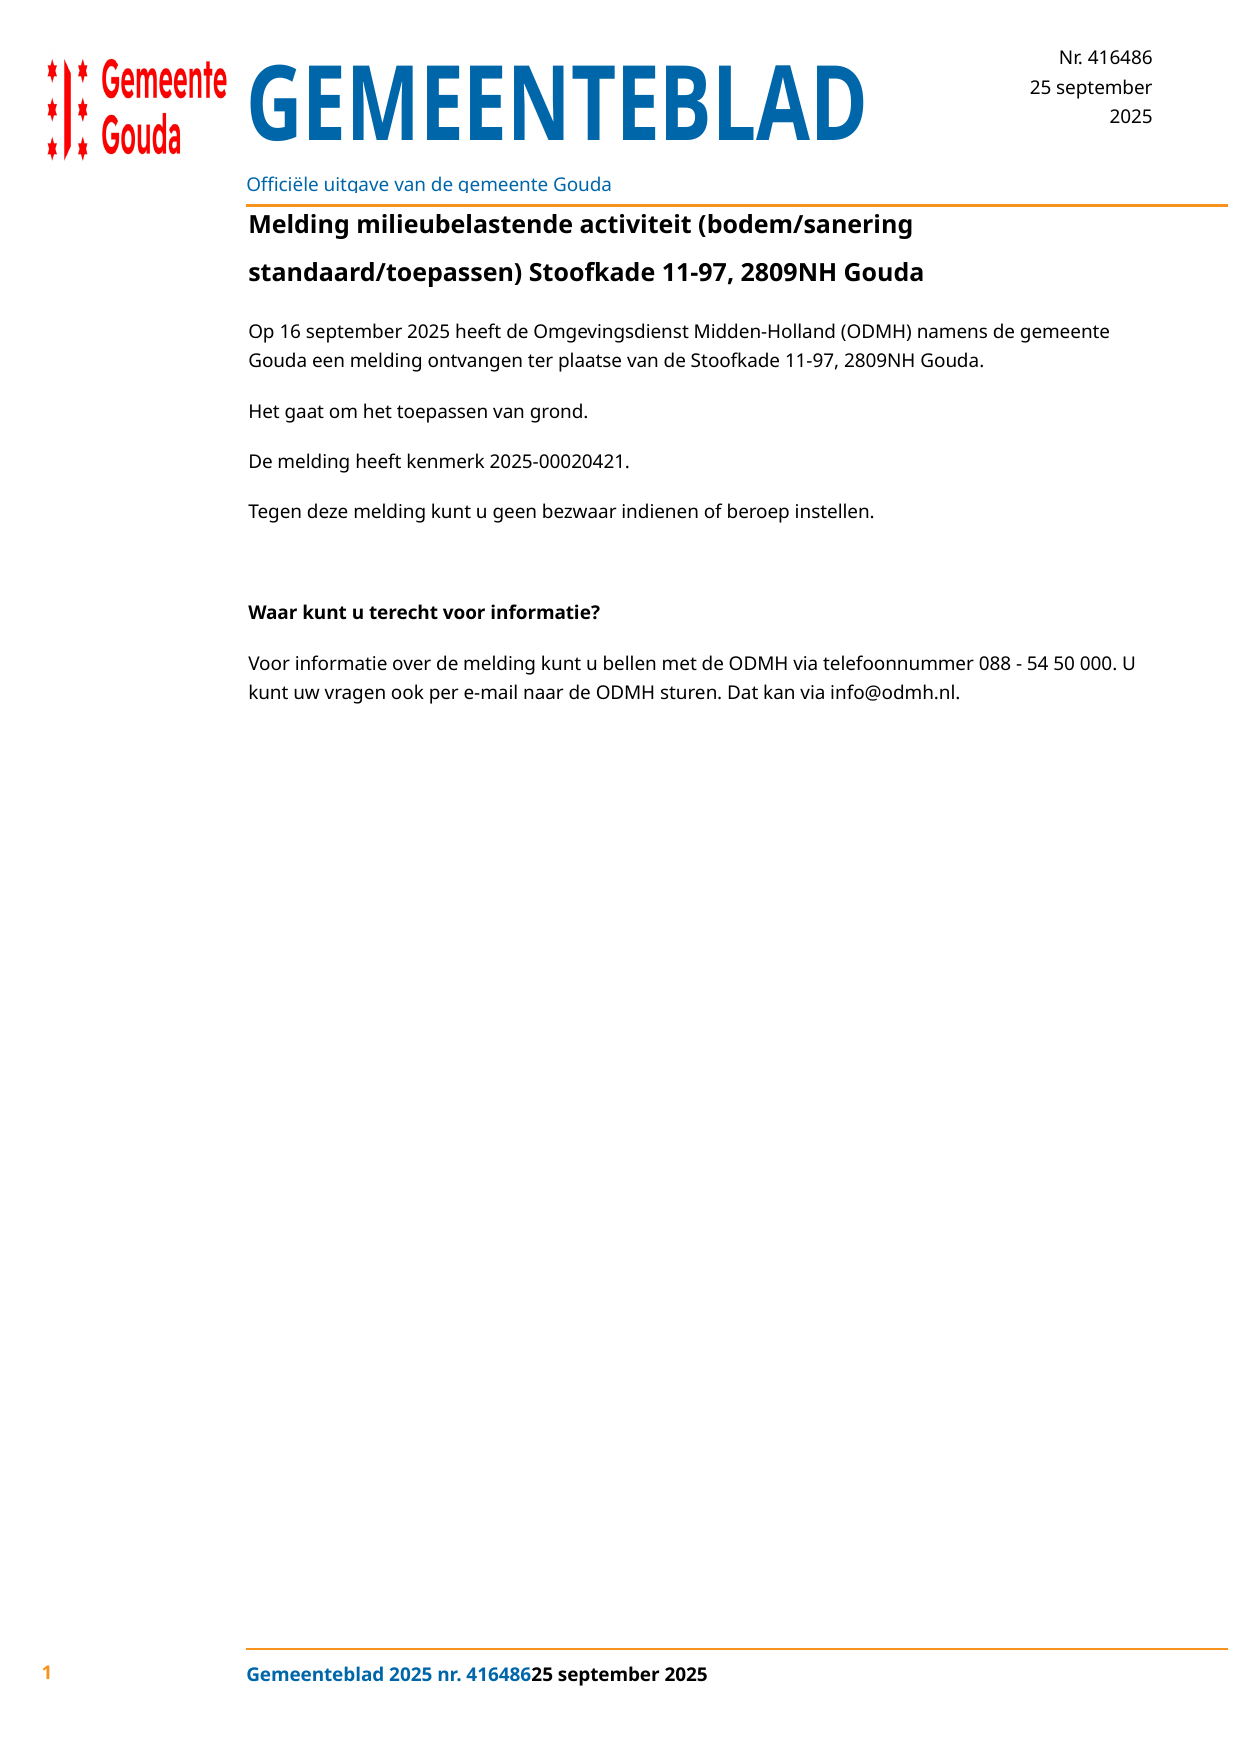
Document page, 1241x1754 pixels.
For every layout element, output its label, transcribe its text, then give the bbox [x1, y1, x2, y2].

text Voor informatie over de melding kunt u bellen met de ODMH via telefoonnummer 088 - 54 50 000. U kunt uw vragen ook per e-mail naar de ODMH sturen. Dat kan via info@odmh.nl. [248, 650, 1152, 705]
text De melding heeft kenmerk 2025-00020421. [248, 448, 1152, 474]
picture [41, 47, 231, 172]
text Het gaat om het toepassen van grond. [248, 398, 1152, 424]
text Melding milieubelastende activiteit (bodem/sanering standaard/toepassen) Stoofkade 11-97, 2809NH Gouda [248, 207, 1152, 288]
text Tegen deze melding kunt u geen bezwaar indienen of beroep instellen. [248, 499, 1152, 524]
text Op 16 september 2025 heeft de Omgevingsdienst Midden-Holland (ODMH) namens de gemeente Gouda een melding ontvangen ter plaatse van de Stoofkade 11-97, 2809NH Gouda. [248, 318, 1152, 373]
text Waar kunt u terecht voor informatie? [248, 599, 1152, 625]
